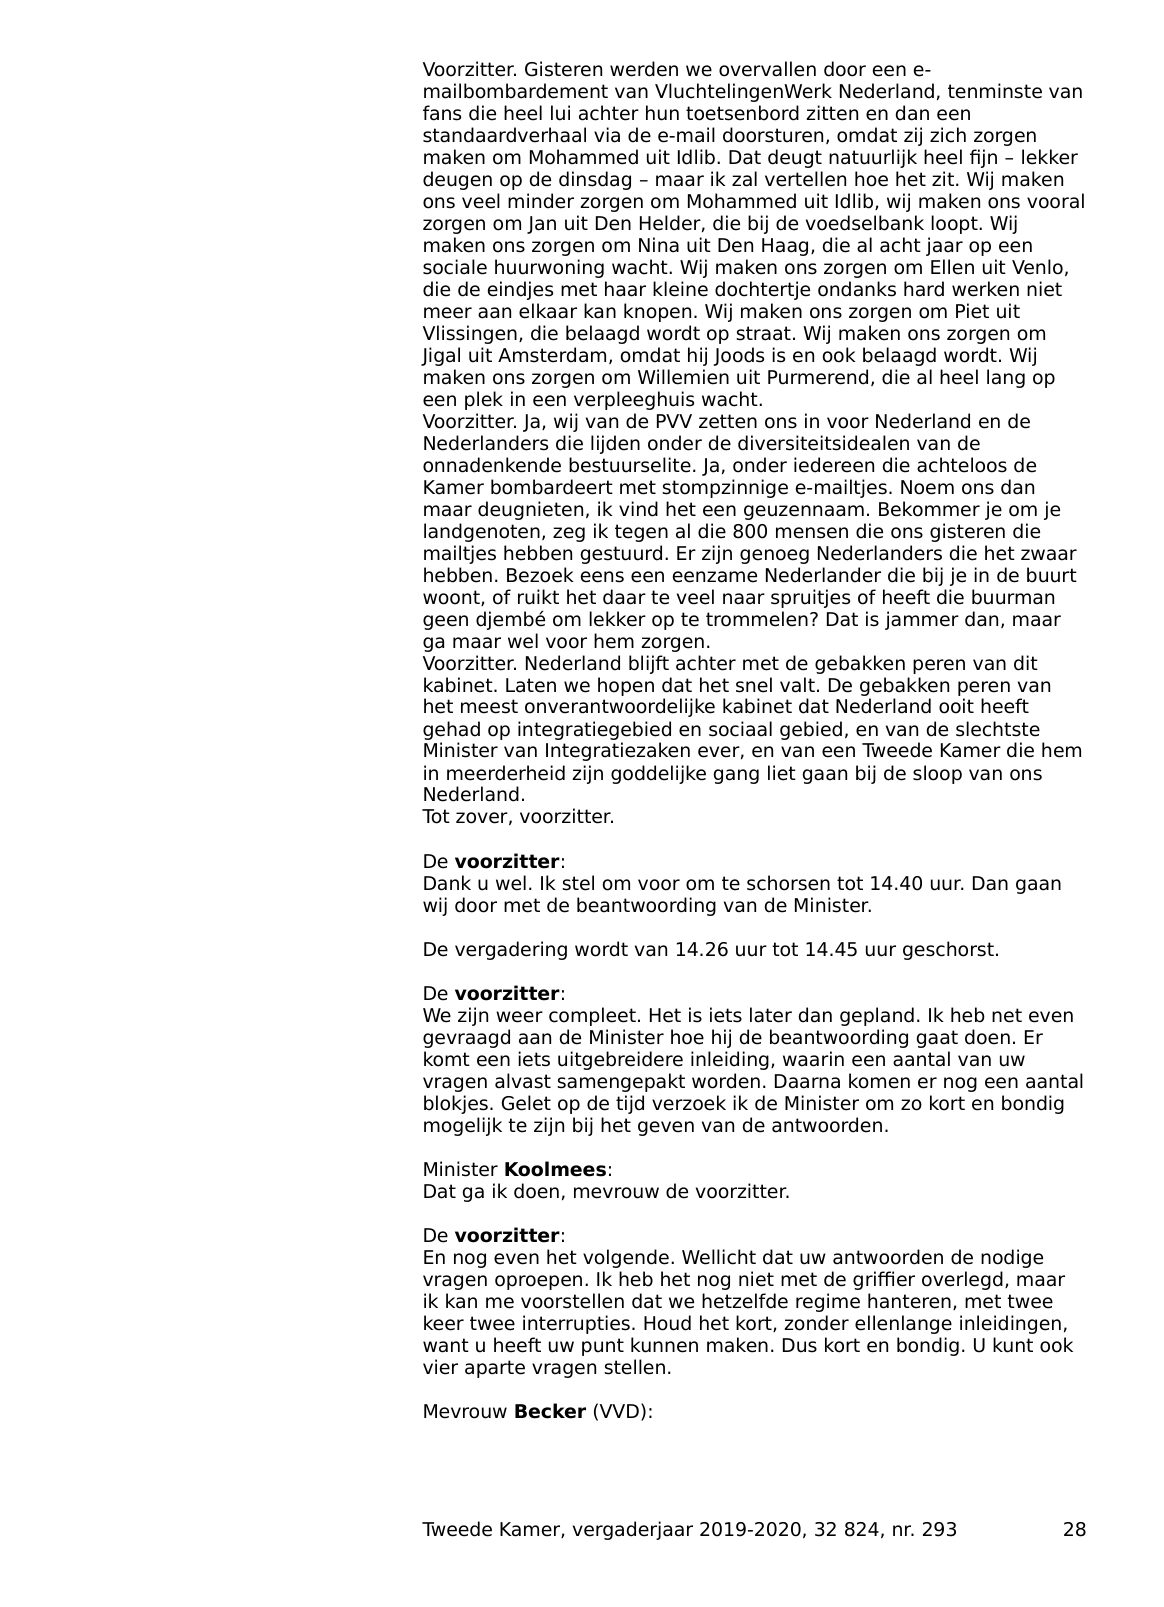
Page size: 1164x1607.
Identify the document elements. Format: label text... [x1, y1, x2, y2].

text De voorzitter: [422, 983, 1087, 1005]
text Dat ga ik doen, mevrouw de voorzitter. [422, 1181, 1087, 1203]
text De voorzitter: [422, 851, 1087, 872]
text Voorzitter. Gisteren werden we overvallen door een e-mailbombardement van VluchtelingenWerk Nederland, tenminste van fans die heel lui achter hun toetsenbord zitten en dan een standaardverhaal via de e-mail doorsturen, omdat zij zich zorgen maken om Mohammed uit Idlib. Dat deugt natuurlijk heel fijn – lekker deugen op de dinsdag – maar ik zal vertellen hoe het zit. Wij maken ons veel minder zorgen om Mohammed uit Idlib, wij maken ons vooral zorgen om Jan uit Den Helder, die bij de voedselbank loopt. Wij maken ons zorgen om Nina uit Den Haag, die al acht jaar op een sociale huurwoning wacht. Wij maken ons zorgen om Ellen uit Venlo, die de eindjes met haar kleine dochtertje ondanks hard werken niet meer aan elkaar kan knopen. Wij maken ons zorgen om Piet uit Vlissingen, die belaagd wordt op straat. Wij maken ons zorgen om Jigal uit Amsterdam, omdat hij Joods is en ook belaagd wordt. Wij maken ons zorgen om Willemien uit Purmerend, die al heel lang op een plek in een verpleeghuis wacht. [422, 59, 1087, 411]
text We zijn weer compleet. Het is iets later dan gepland. Ik heb net even gevraagd aan de Minister hoe hij de beantwoording gaat doen. Er komt een iets uitgebreidere inleiding, waarin een aantal van uw vragen alvast samengepakt worden. Daarna komen er nog een aantal blokjes. Gelet op de tijd verzoek ik de Minister om zo kort en bondig mogelijk te zijn bij het geven van de antwoorden. [422, 1005, 1087, 1137]
text Voorzitter. Ja, wij van de PVV zetten ons in voor Nederland en de Nederlanders die lijden onder de diversiteitsidealen van de onnadenkende bestuurselite. Ja, onder iedereen die achteloos de Kamer bombardeert met stompzinnige e-mailtjes. Noem ons dan maar deugnieten, ik vind het een geuzennaam. Bekommer je om je landgenoten, zeg ik tegen al die 800 mensen die ons gisteren die mailtjes hebben gestuurd. Er zijn genoeg Nederlanders die het zwaar hebben. Bezoek eens een eenzame Nederlander die bij je in de buurt woont, of ruikt het daar te veel naar spruitjes of heeft die buurman geen djembé om lekker op te trommelen? Dat is jammer dan, maar ga maar wel voor hem zorgen. [422, 411, 1087, 652]
text Mevrouw Becker (VVD): [422, 1401, 1087, 1423]
text Tot zover, voorzitter. [422, 806, 1087, 828]
text En nog even het volgende. Wellicht dat uw antwoorden de nodige vragen oproepen. Ik heb het nog niet met de griffier overlegd, maar ik kan me voorstellen dat we hetzelfde regime hanteren, met twee keer twee interrupties. Houd het kort, zonder ellenlange inleidingen, want u heeft uw punt kunnen maken. Dus kort en bondig. U kunt ook vier aparte vragen stellen. [422, 1247, 1087, 1379]
text Dank u wel. Ik stel om voor om te schorsen tot 14.40 uur. Dan gaan wij door met de beantwoording van de Minister. [422, 872, 1087, 916]
text De voorzitter: [422, 1225, 1087, 1247]
text Voorzitter. Nederland blijft achter met de gebakken peren van dit kabinet. Laten we hopen dat het snel valt. De gebakken peren van het meest onverantwoordelijke kabinet dat Nederland ooit heeft gehad op integratiegebied en sociaal gebied, en van de slechtste Minister van Integratiezaken ever, en van een Tweede Kamer die hem in meerderheid zijn goddelijke gang liet gaan bij de sloop van ons Nederland. [422, 652, 1087, 806]
text De vergadering wordt van 14.26 uur tot 14.45 uur geschorst. [422, 939, 1087, 961]
text Minister Koolmees: [422, 1159, 1087, 1181]
